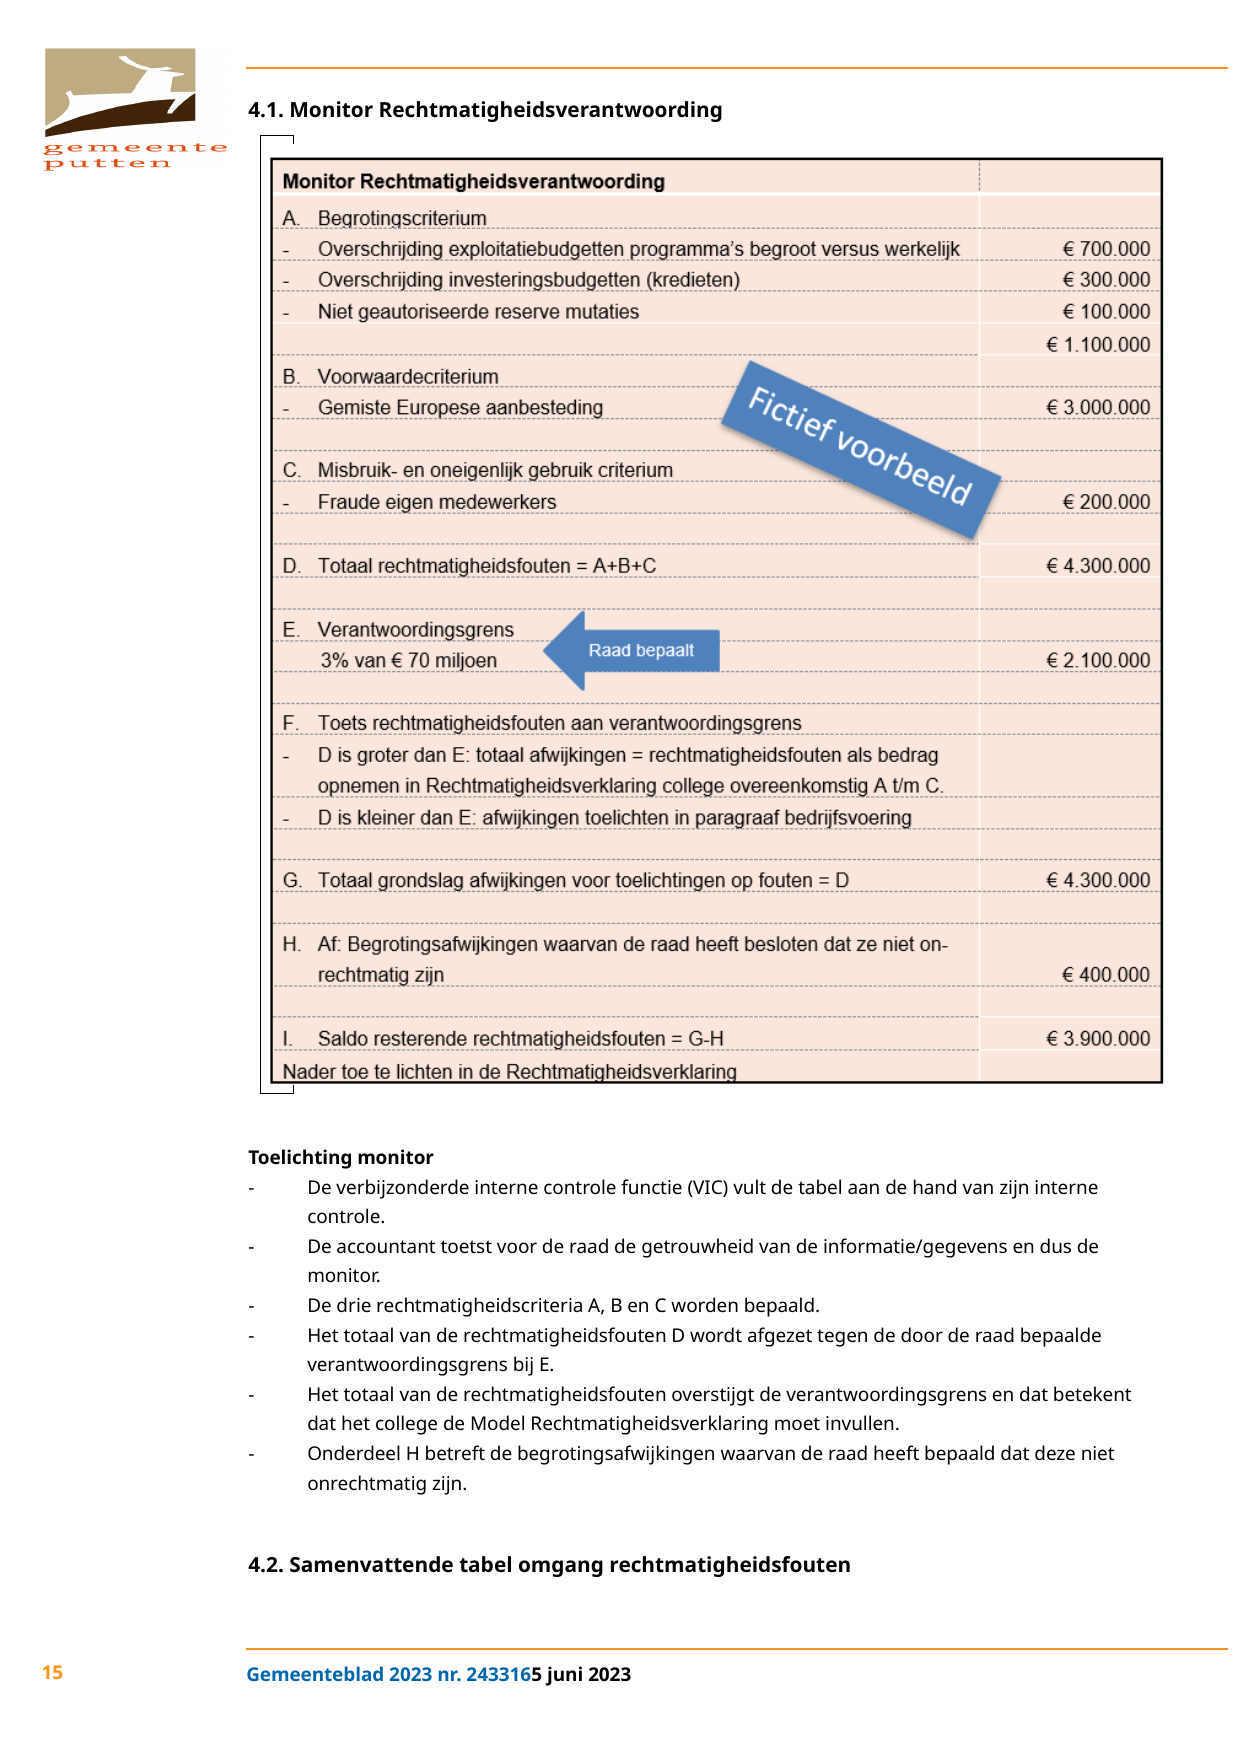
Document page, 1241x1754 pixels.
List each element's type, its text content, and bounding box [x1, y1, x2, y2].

list De accountant toetst voor de raad de getrouwheid van de informatie/gegevens en dus de monitor. [248, 1233, 1152, 1288]
list Het totaal van de rechtmatigheidsfouten overstijgt de verantwoordingsgrens en dat betekent dat het college de Model Rechtmatigheidsverklaring moet invullen. [248, 1381, 1152, 1436]
text Toelichting monitor [248, 1144, 1152, 1170]
text 4.2. Samenvattende tabel omgang rechtmatigheidsfouten [248, 1550, 1152, 1578]
list De drie rechtmatigheidscriteria A, B en C worden bepaald. [248, 1292, 1152, 1318]
text 4.1. Monitor Rechtmatigheidsverantwoording [248, 95, 1152, 123]
list De verbijzonderde interne controle functie (VIC) vult de tabel aan de hand van zijn interne controle. [248, 1174, 1152, 1229]
list Het totaal van de rechtmatigheidsfouten D wordt afgezet tegen de door de raad bepaalde verantwoordingsgrens bij E. [248, 1322, 1152, 1377]
picture [41, 47, 231, 172]
picture [268, 144, 1173, 1085]
list Onderdeel H betreft de begrotingsafwijkingen waarvan de raad heeft bepaald dat deze niet onrechtmatig zijn. [248, 1440, 1152, 1496]
